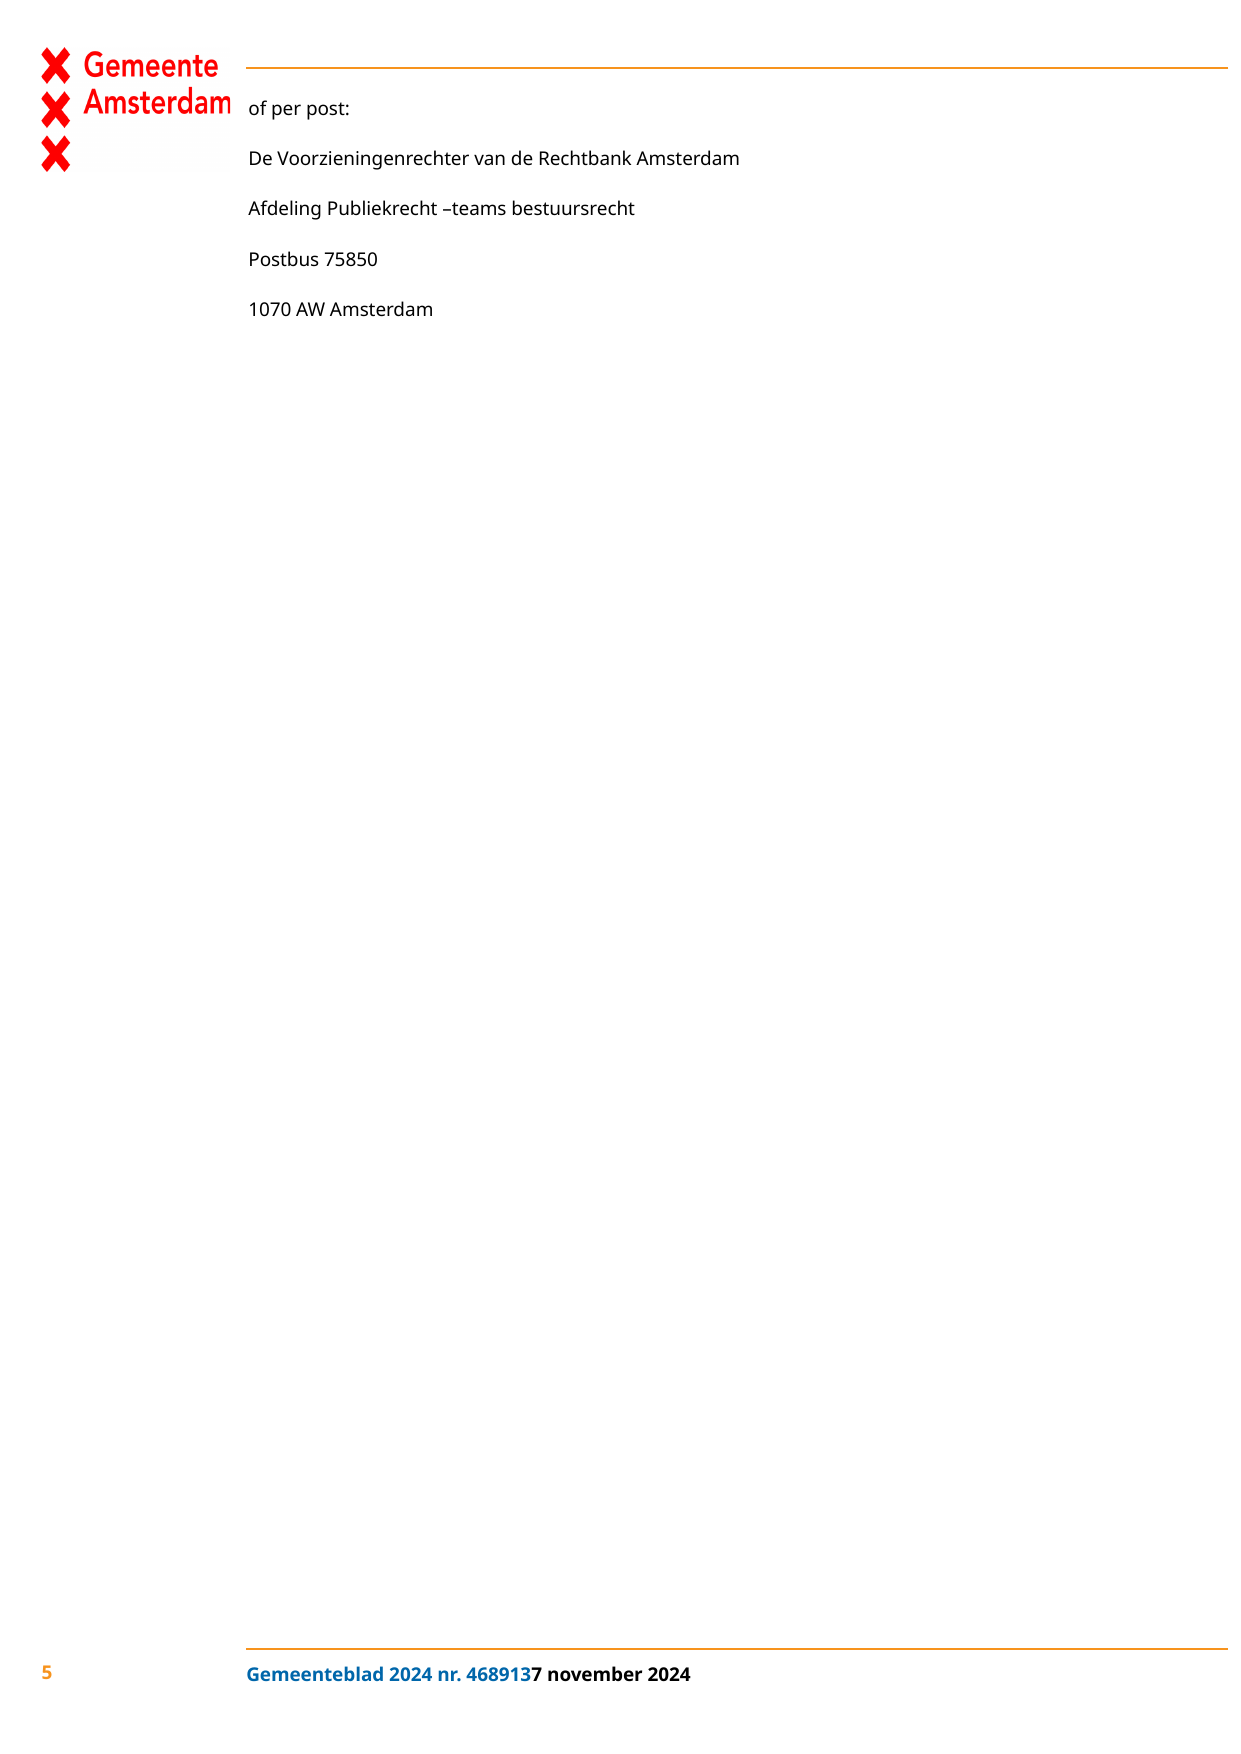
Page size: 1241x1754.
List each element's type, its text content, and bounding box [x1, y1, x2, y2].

text Afdeling Publiekrecht –teams bestuursrecht [248, 196, 1152, 221]
picture [41, 47, 231, 172]
text 1070 AW Amsterdam [248, 296, 1152, 322]
text Postbus 75850 [248, 246, 1152, 272]
text De Voorzieningenrechter van de Rechtbank Amsterdam [248, 145, 1152, 171]
text of per post: [248, 95, 1152, 121]
